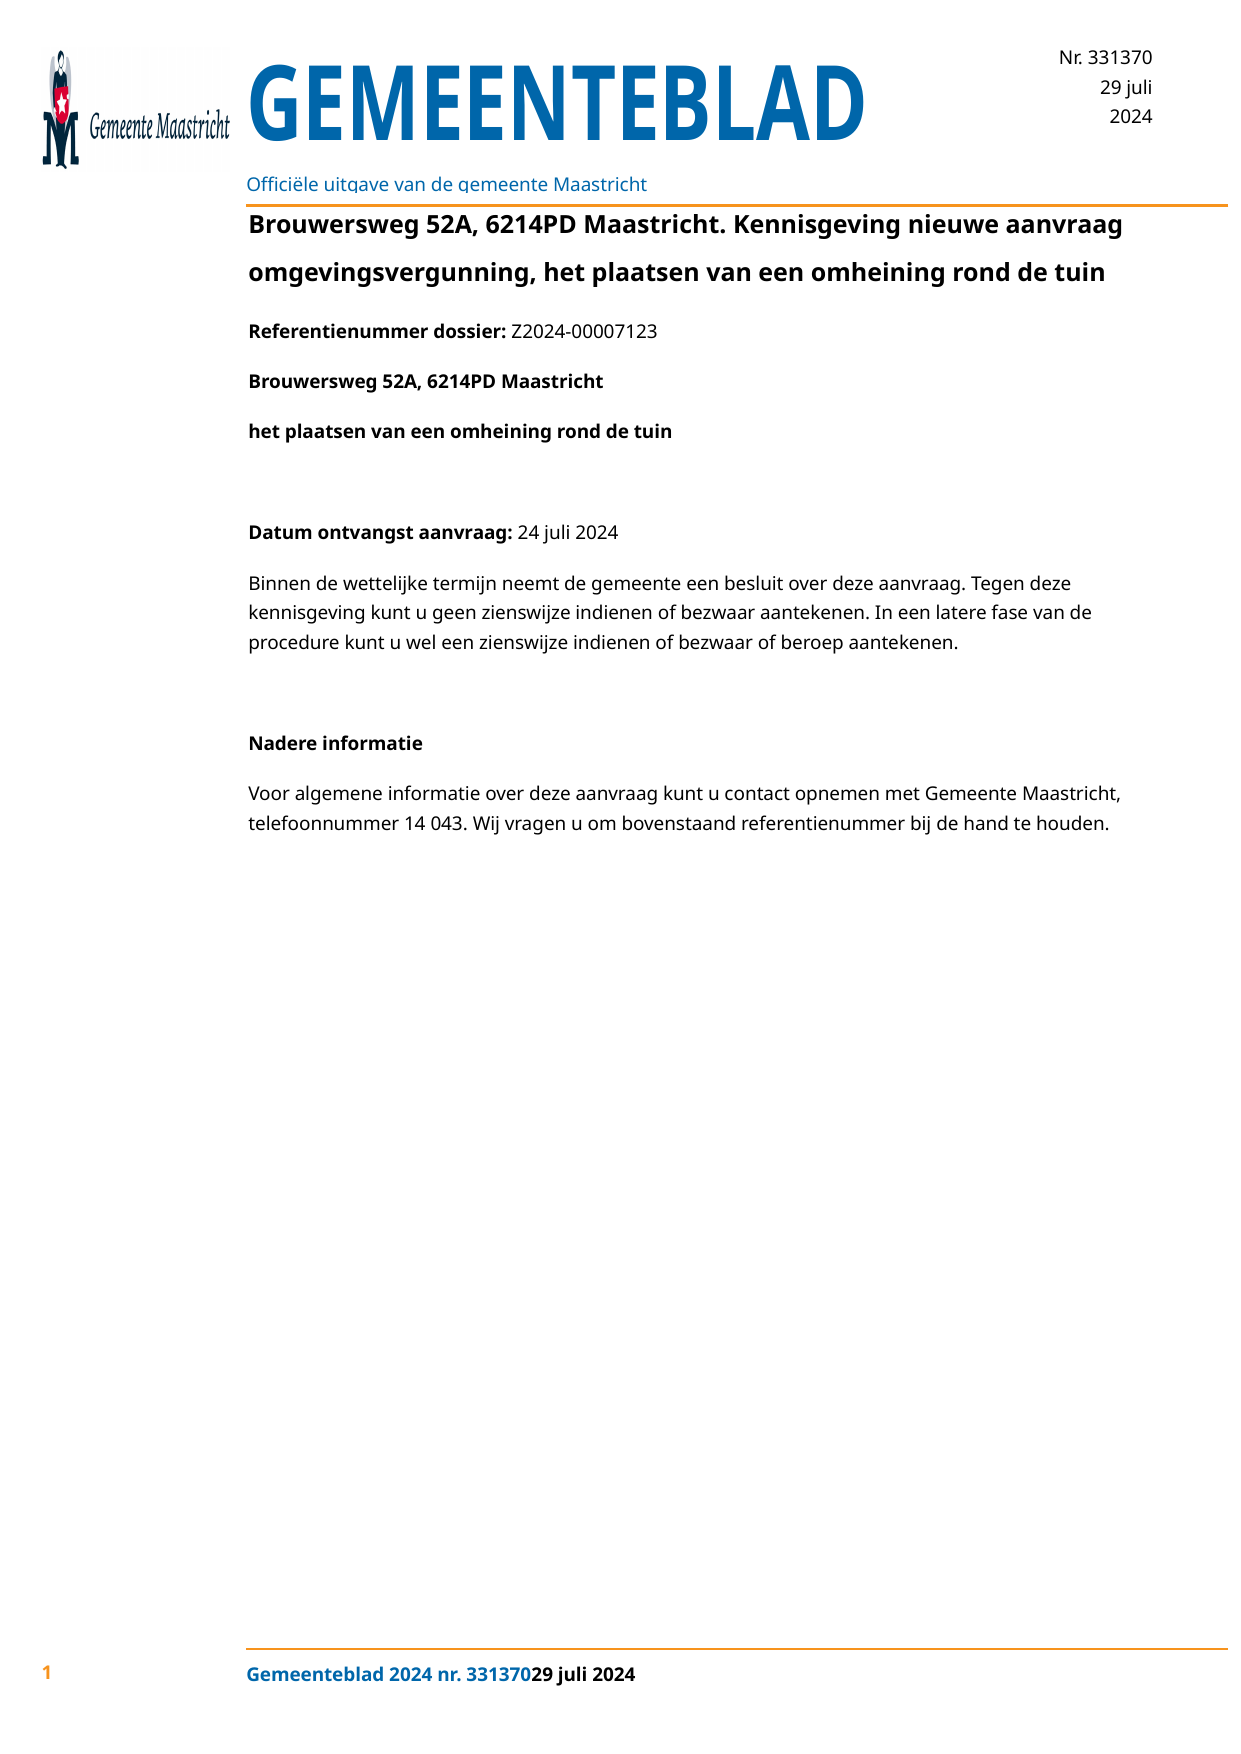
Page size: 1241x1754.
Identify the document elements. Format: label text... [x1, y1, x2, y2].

picture [41, 47, 231, 172]
text Nadere informatie [248, 730, 1152, 756]
text Binnen de wettelijke termijn neemt de gemeente een besluit over deze aanvraag. Tegen deze kennisgeving kunt u geen zienswijze indienen of bezwaar aantekenen. In een latere fase van de procedure kunt u wel een zienswijze indienen of bezwaar of beroep aantekenen. [248, 570, 1152, 655]
text het plaatsen van een omheining rond de tuin [248, 419, 1152, 444]
text Referentienummer dossier: Z2024-00007123 [248, 318, 1152, 344]
text Datum ontvangst aanvraag: 24 juli 2024 [248, 519, 1152, 545]
text Voor algemene informatie over deze aanvraag kunt u contact opnemen met Gemeente Maastricht, telefoonnummer 14 043. Wij vragen u om bovenstaand referentienummer bij de hand te houden. [248, 780, 1152, 836]
text Brouwersweg 52A, 6214PD Maastricht. Kennisgeving nieuwe aanvraag omgevingsvergunning, het plaatsen van een omheining rond de tuin [248, 207, 1152, 288]
text Brouwersweg 52A, 6214PD Maastricht [248, 368, 1152, 394]
